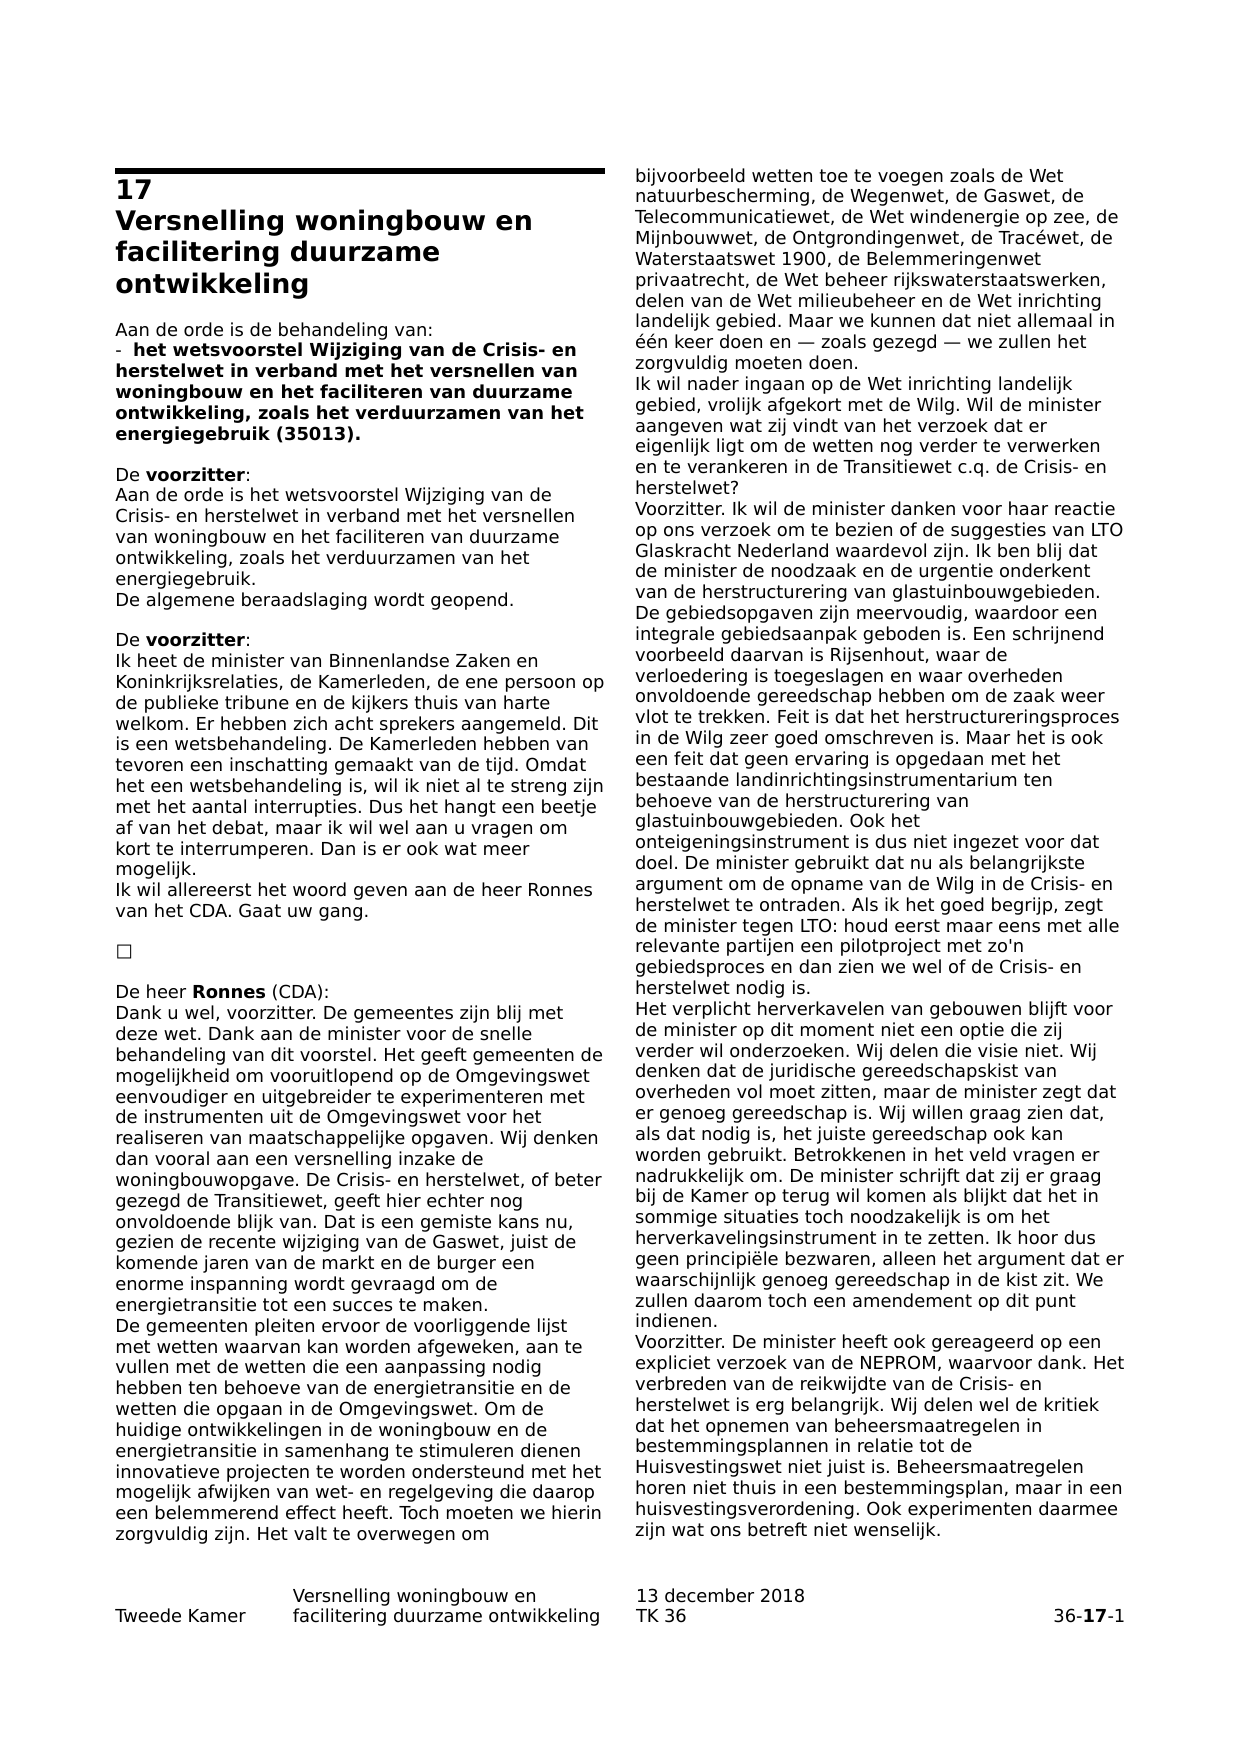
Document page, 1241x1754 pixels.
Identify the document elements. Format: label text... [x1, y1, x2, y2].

text Ik heet de minister van Binnenlandse Zaken en Koninkrijksrelaties, de Kamerleden, de ene persoon op de publieke tribune en de kijkers thuis van harte welkom. Er hebben zich acht sprekers aangemeld. Dit is een wetsbehandeling. De Kamerleden hebben van tevoren een inschatting gemaakt van de tijd. Omdat het een wetsbehandeling is, wil ik niet al te streng zijn met het aantal interrupties. Dus het hangt een beetje af van het debat, maar ik wil wel aan u vragen om kort te interrumperen. Dan is er ook wat meer mogelijk. [115, 651, 605, 880]
title 17 Versnelling woningbouw en facilitering duurzame ontwikkeling [115, 174, 605, 299]
text Ik wil allereerst het woord geven aan de heer Ronnes van het CDA. Gaat uw gang. [115, 880, 605, 922]
text ⬜ [115, 942, 605, 962]
text Dank u wel, voorzitter. De gemeentes zijn blij met deze wet. Dank aan de minister voor de snelle behandeling van dit voorstel. Het geeft gemeenten de mogelijkheid om vooruitlopend op de Omgevingswet eenvoudiger en uitgebreider te experimenteren met de instrumenten uit de Omgevingswet voor het realiseren van maatschappelijke opgaven. Wij denken dan vooral aan een versnelling inzake de woningbouwopgave. De Crisis- en herstelwet, of beter gezegd de Transitiewet, geeft hier echter nog onvoldoende blijk van. Dat is een gemiste kans nu, gezien de recente wijziging van de Gaswet, juist de komende jaren van de markt en de burger een enorme inspanning wordt gevraagd om de energietransitie tot een succes te maken. [115, 1003, 605, 1316]
text Ik wil nader ingaan op de Wet inrichting landelijk gebied, vrolijk afgekort met de Wilg. Wil de minister aangeven wat zij vindt van het verzoek dat er eigenlijk ligt om de wetten nog verder te verwerken en te verankeren in de Transitiewet c.q. de Crisis- en herstelwet? [635, 374, 1125, 499]
text Aan de orde is de behandeling van: [115, 319, 605, 340]
text Aan de orde is het wetsvoorstel Wijziging van de Crisis- en herstelwet in verband met het versnellen van woningbouw en het faciliteren van duurzame ontwikkeling, zoals het verduurzamen van het energiegebruik. [115, 485, 605, 589]
text Voorzitter. Ik wil de minister danken voor haar reactie op ons verzoek om te bezien of de suggesties van LTO Glaskracht Nederland waardevol zijn. Ik ben blij dat de minister de noodzaak en de urgentie onderkent van de herstructurering van glastuinbouwgebieden. De gebiedsopgaven zijn meervoudig, waardoor een integrale gebiedsaanpak geboden is. Een schrijnend voorbeeld daarvan is Rijsenhout, waar de verloedering is toegeslagen en waar overheden onvoldoende gereedschap hebben om de zaak weer vlot te trekken. Feit is dat het herstructureringsproces in de Wilg zeer goed omschreven is. Maar het is ook een feit dat geen ervaring is opgedaan met het bestaande landinrichtingsinstrumentarium ten behoeve van de herstructurering van glastuinbouwgebieden. Ook het onteigeningsinstrument is dus niet ingezet voor dat doel. De minister gebruikt dat nu als belangrijkste argument om de opname van de Wilg in de Crisis- en herstelwet te ontraden. Als ik het goed begrijp, zegt de minister tegen LTO: houd eerst maar eens met alle relevante partijen een pilotproject met zo'n gebiedsproces en dan zien we wel of de Crisis- en herstelwet nodig is. [635, 499, 1125, 999]
text Het verplicht herverkavelen van gebouwen blijft voor de minister op dit moment niet een optie die zij verder wil onderzoeken. Wij delen die visie niet. Wij denken dat de juridische gereedschapskist van overheden vol moet zitten, maar de minister zegt dat er genoeg gereedschap is. Wij willen graag zien dat, als dat nodig is, het juiste gereedschap ook kan worden gebruikt. Betrokkenen in het veld vragen er nadrukkelijk om. De minister schrijft dat zij er graag bij de Kamer op terug wil komen als blijkt dat het in sommige situaties toch noodzakelijk is om het herverkavelingsinstrument in te zetten. Ik hoor dus geen principiële bezwaren, alleen het argument dat er waarschijnlijk genoeg gereedschap in de kist zit. We zullen daarom toch een amendement op dit punt indienen. [635, 999, 1125, 1332]
text De voorzitter: [115, 464, 605, 485]
text De algemene beraadslaging wordt geopend. [115, 589, 605, 610]
text Voorzitter. De minister heeft ook gereageerd op een expliciet verzoek van de NEPROM, waarvoor dank. Het verbreden van de reikwijdte van de Crisis- en herstelwet is erg belangrijk. Wij delen wel de kritiek dat het opnemen van beheersmaatregelen in bestemmingsplannen in relatie tot de Huisvestingswet niet juist is. Beheersmaatregelen horen niet thuis in een bestemmingsplan, maar in een huisvestingsverordening. Ook experimenten daarmee zijn wat ons betreft niet wenselijk. [635, 1332, 1125, 1540]
list het wetsvoorstel Wijziging van de Crisis- en herstelwet in verband met het versnellen van woningbouw en het faciliteren van duurzame ontwikkeling, zoals het verduurzamen van het energiegebruik (35013). [115, 340, 605, 444]
text De gemeenten pleiten ervoor de voorliggende lijst met wetten waarvan kan worden afgeweken, aan te vullen met de wetten die een aanpassing nodig hebben ten behoeve van de energietransitie en de wetten die opgaan in de Omgevingswet. Om de huidige ontwikkelingen in de woningbouw en de energietransitie in samenhang te stimuleren dienen innovatieve projecten te worden ondersteund met het mogelijk afwijken van wet- en regelgeving die daarop een belemmerend effect heeft. Toch moeten we hierin zorgvuldig zijn. Het valt te overwegen om [115, 1316, 605, 1545]
text De heer Ronnes (CDA): [115, 982, 605, 1003]
text De voorzitter: [115, 630, 605, 651]
text bijvoorbeeld wetten toe te voegen zoals de Wet natuurbescherming, de Wegenwet, de Gaswet, de Telecommunicatiewet, de Wet windenergie op zee, de Mijnbouwwet, de Ontgrondingenwet, de Tracéwet, de Waterstaatswet 1900, de Belemmeringenwet privaatrecht, de Wet beheer rijkswaterstaatswerken, delen van de Wet milieubeheer en de Wet inrichting landelijk gebied. Maar we kunnen dat niet allemaal in één keer doen en — zoals gezegd — we zullen het zorgvuldig moeten doen. [635, 165, 1125, 374]
